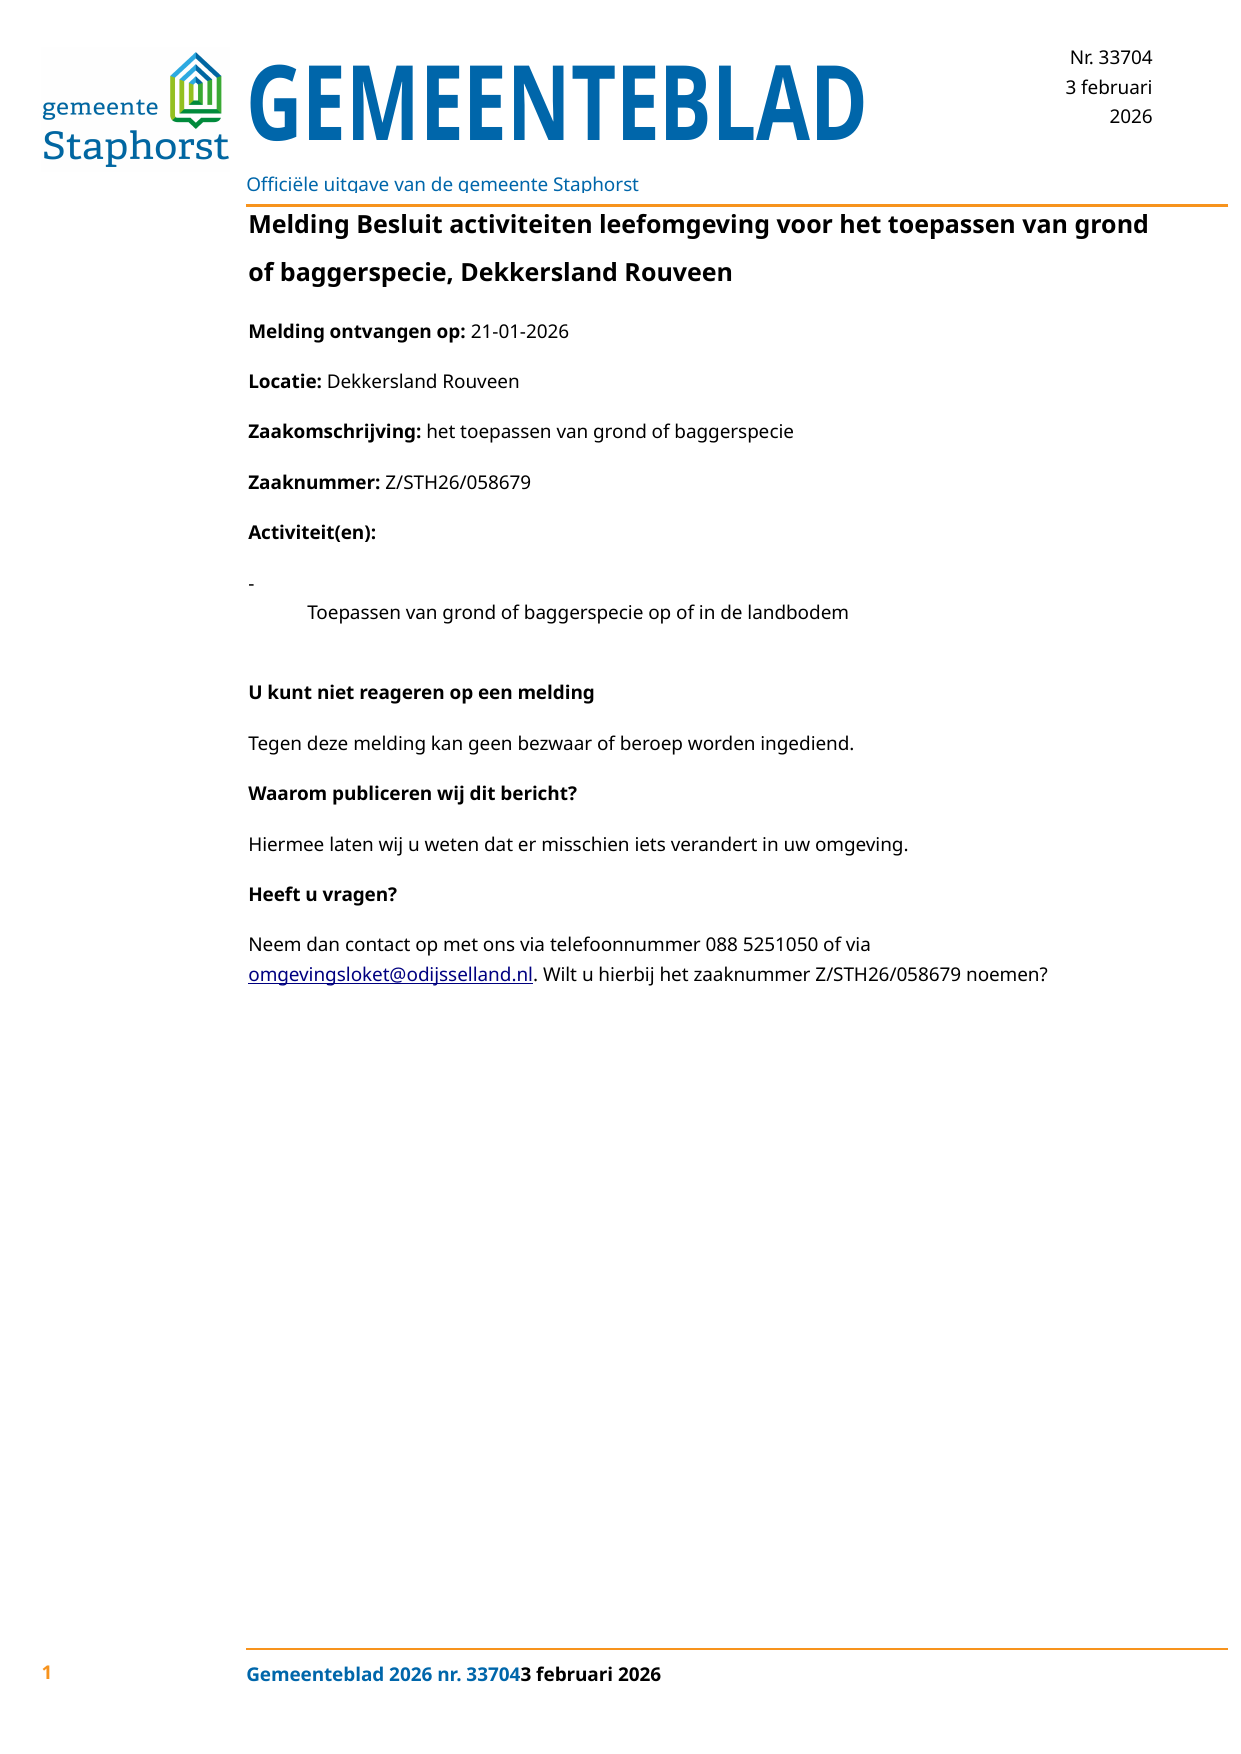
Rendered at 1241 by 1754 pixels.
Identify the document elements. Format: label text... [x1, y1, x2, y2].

text Zaaknummer: Z/STH26/058679 [248, 469, 1152, 495]
text Neem dan contact op met ons via telefoonnummer 088 5251050 of via omgevingsloket@odijsselland.nl. Wilt u hierbij het zaaknummer Z/STH26/058679 noemen? [248, 932, 1152, 987]
text Melding ontvangen op: 21-01-2026 [248, 318, 1152, 344]
picture [41, 47, 231, 172]
text Activiteit(en): [248, 519, 1152, 545]
text Tegen deze melding kan geen bezwaar of beroep worden ingediend. [248, 730, 1152, 756]
text Waarom publiceren wij dit bericht? [248, 780, 1152, 806]
text Hiermee laten wij u weten dat er misschien iets verandert in uw omgeving. [248, 831, 1152, 857]
text Heeft u vragen? [248, 881, 1152, 907]
text Melding Besluit activiteiten leefomgeving voor het toepassen van grond of baggerspecie, Dekkersland Rouveen [248, 207, 1152, 288]
text Zaakomschrijving: het toepassen van grond of baggerspecie [248, 419, 1152, 444]
text Locatie: Dekkersland Rouveen [248, 368, 1152, 394]
text U kunt niet reageren op een melding [248, 679, 1152, 705]
list Toepassen van grond of baggerspecie op of in de landbodem [248, 599, 1152, 625]
